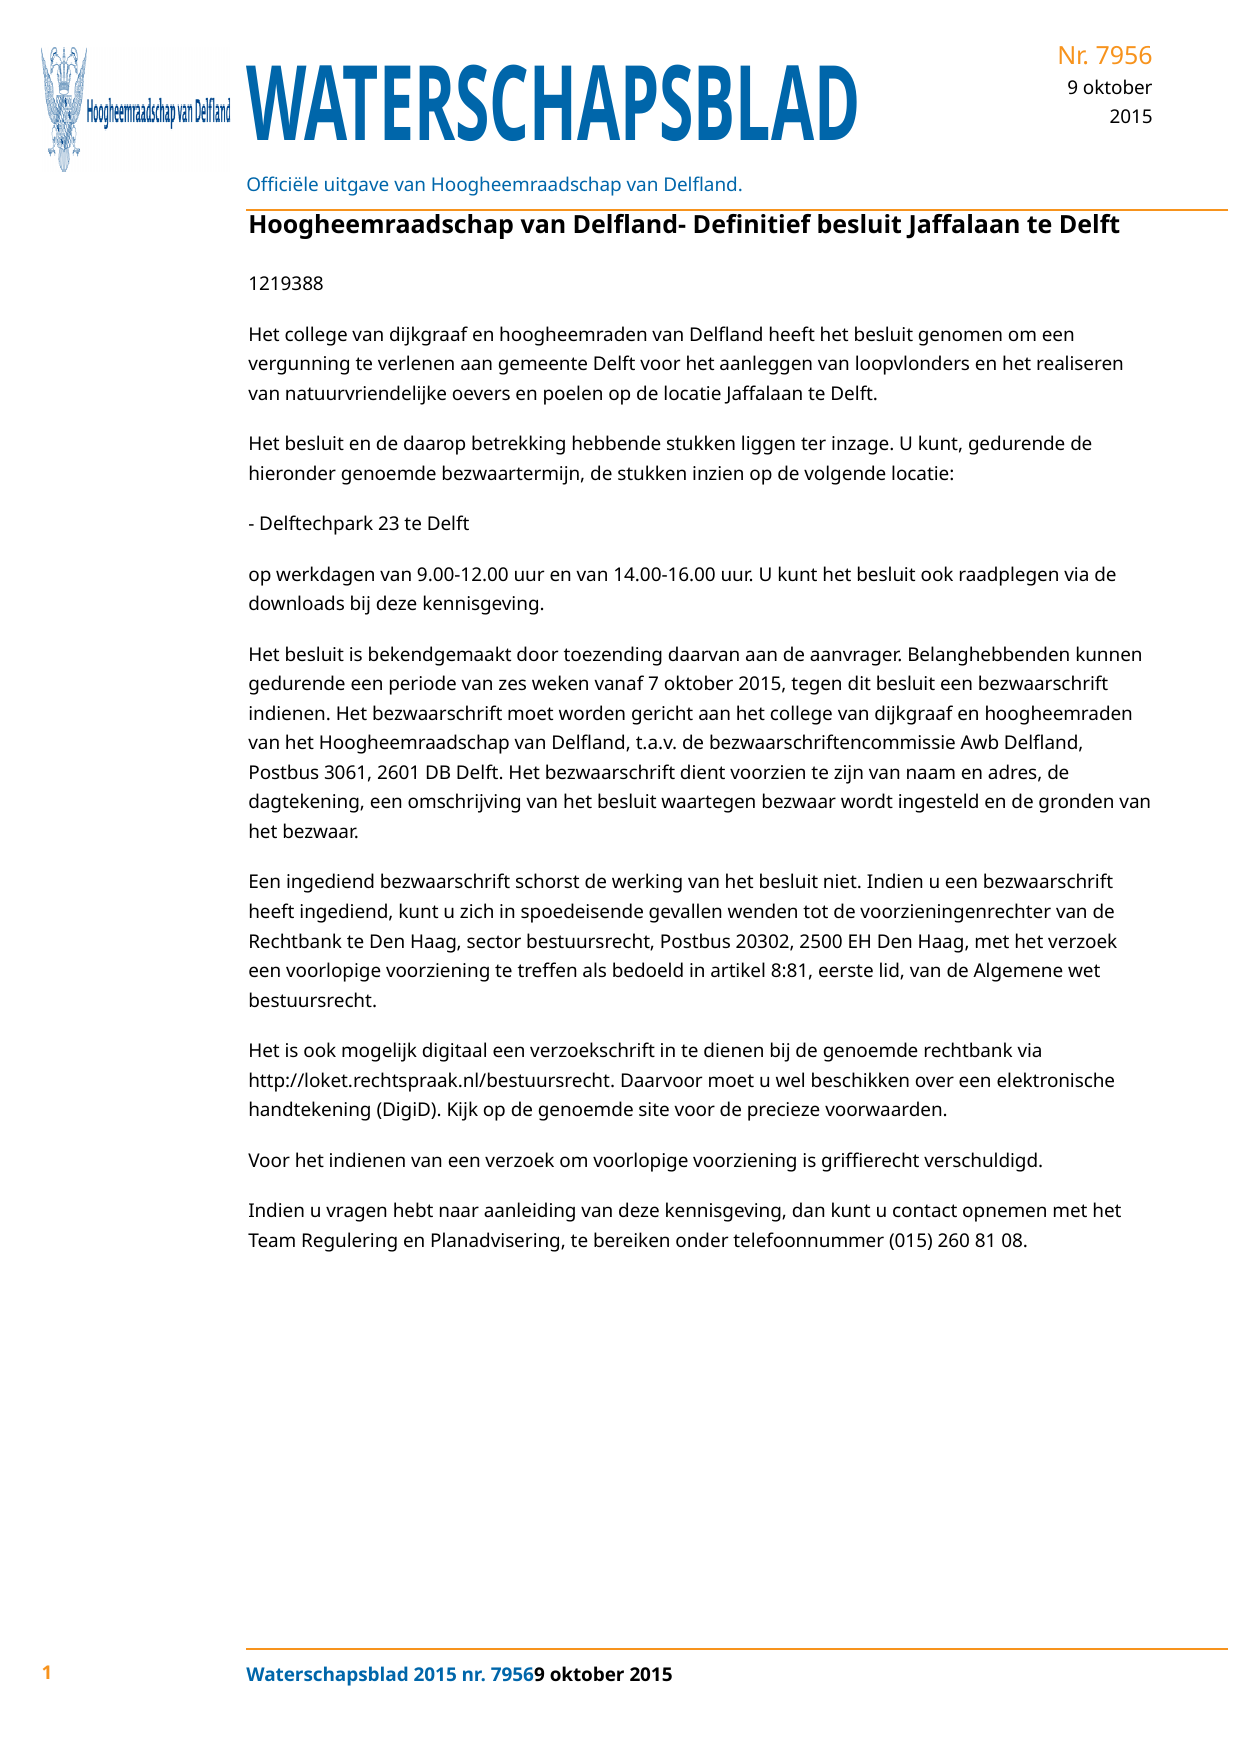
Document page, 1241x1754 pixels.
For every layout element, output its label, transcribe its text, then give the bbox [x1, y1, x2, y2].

text Het college van dijkgraaf en hoogheemraden van Delfland heeft het besluit genomen om een vergunning te verlenen aan gemeente Delft voor het aanleggen van loopvlonders en het realiseren van natuurvriendelijke oevers en poelen op de locatie Jaffalaan te Delft. [248, 321, 1152, 406]
text 1219388 [248, 270, 1152, 296]
picture [41, 47, 231, 172]
text Het is ook mogelijk digitaal een verzoekschrift in te dienen bij de genoemde rechtbank via http://loket.rechtspraak.nl/bestuursrecht. Daarvoor moet u wel beschikken over een elektronische handtekening (DigiD). Kijk op de genoemde site voor de precieze voorwaarden. [248, 1037, 1152, 1122]
text Een ingediend bezwaarschrift schorst de werking van het besluit niet. Indien u een bezwaarschrift heeft ingediend, kunt u zich in spoedeisende gevallen wenden tot de voorzieningenrechter van de Rechtbank te Den Haag, sector bestuursrecht, Postbus 20302, 2500 EH Den Haag, met het verzoek een voorlopige voorziening te treffen als bedoeld in artikel 8:81, eerste lid, van de Algemene wet bestuursrecht. [248, 869, 1152, 1013]
text Indien u vragen hebt naar aanleiding van deze kennisgeving, dan kunt u contact opnemen met het Team Regulering en Planadvisering, te bereiken onder telefoonnummer (015) 260 81 08. [248, 1197, 1152, 1253]
text Het besluit en de daarop betrekking hebbende stukken liggen ter inzage. U kunt, gedurende de hieronder genoemde bezwaartermijn, de stukken inzien op de volgende locatie: [248, 430, 1152, 486]
text Voor het indienen van een verzoek om voorlopige voorziening is griffierecht verschuldigd. [248, 1147, 1152, 1173]
text Het besluit is bekendgemaakt door toezending daarvan aan de aanvrager. Belanghebbenden kunnen gedurende een periode van zes weken vanaf 7 oktober 2015, tegen dit besluit een bezwaarschrift indienen. Het bezwaarschrift moet worden gericht aan het college van dijkgraaf en hoogheemraden van het Hoogheemraadschap van Delfland, t.a.v. de bezwaarschriftencommissie Awb Delfland, Postbus 3061, 2601 DB Delft. Het bezwaarschrift dient voorzien te zijn van naam en adres, de dagtekening, een omschrijving van het besluit waartegen bezwaar wordt ingesteld en de gronden van het bezwaar. [248, 641, 1152, 844]
text Hoogheemraadschap van Delfland- Definitief besluit Jaffalaan te Delft [248, 211, 1152, 241]
text op werkdagen van 9.00-12.00 uur en van 14.00-16.00 uur. U kunt het besluit ook raadplegen via de downloads bij deze kennisgeving. [248, 561, 1152, 616]
text - Delftechpark 23 te Delft [248, 510, 1152, 536]
